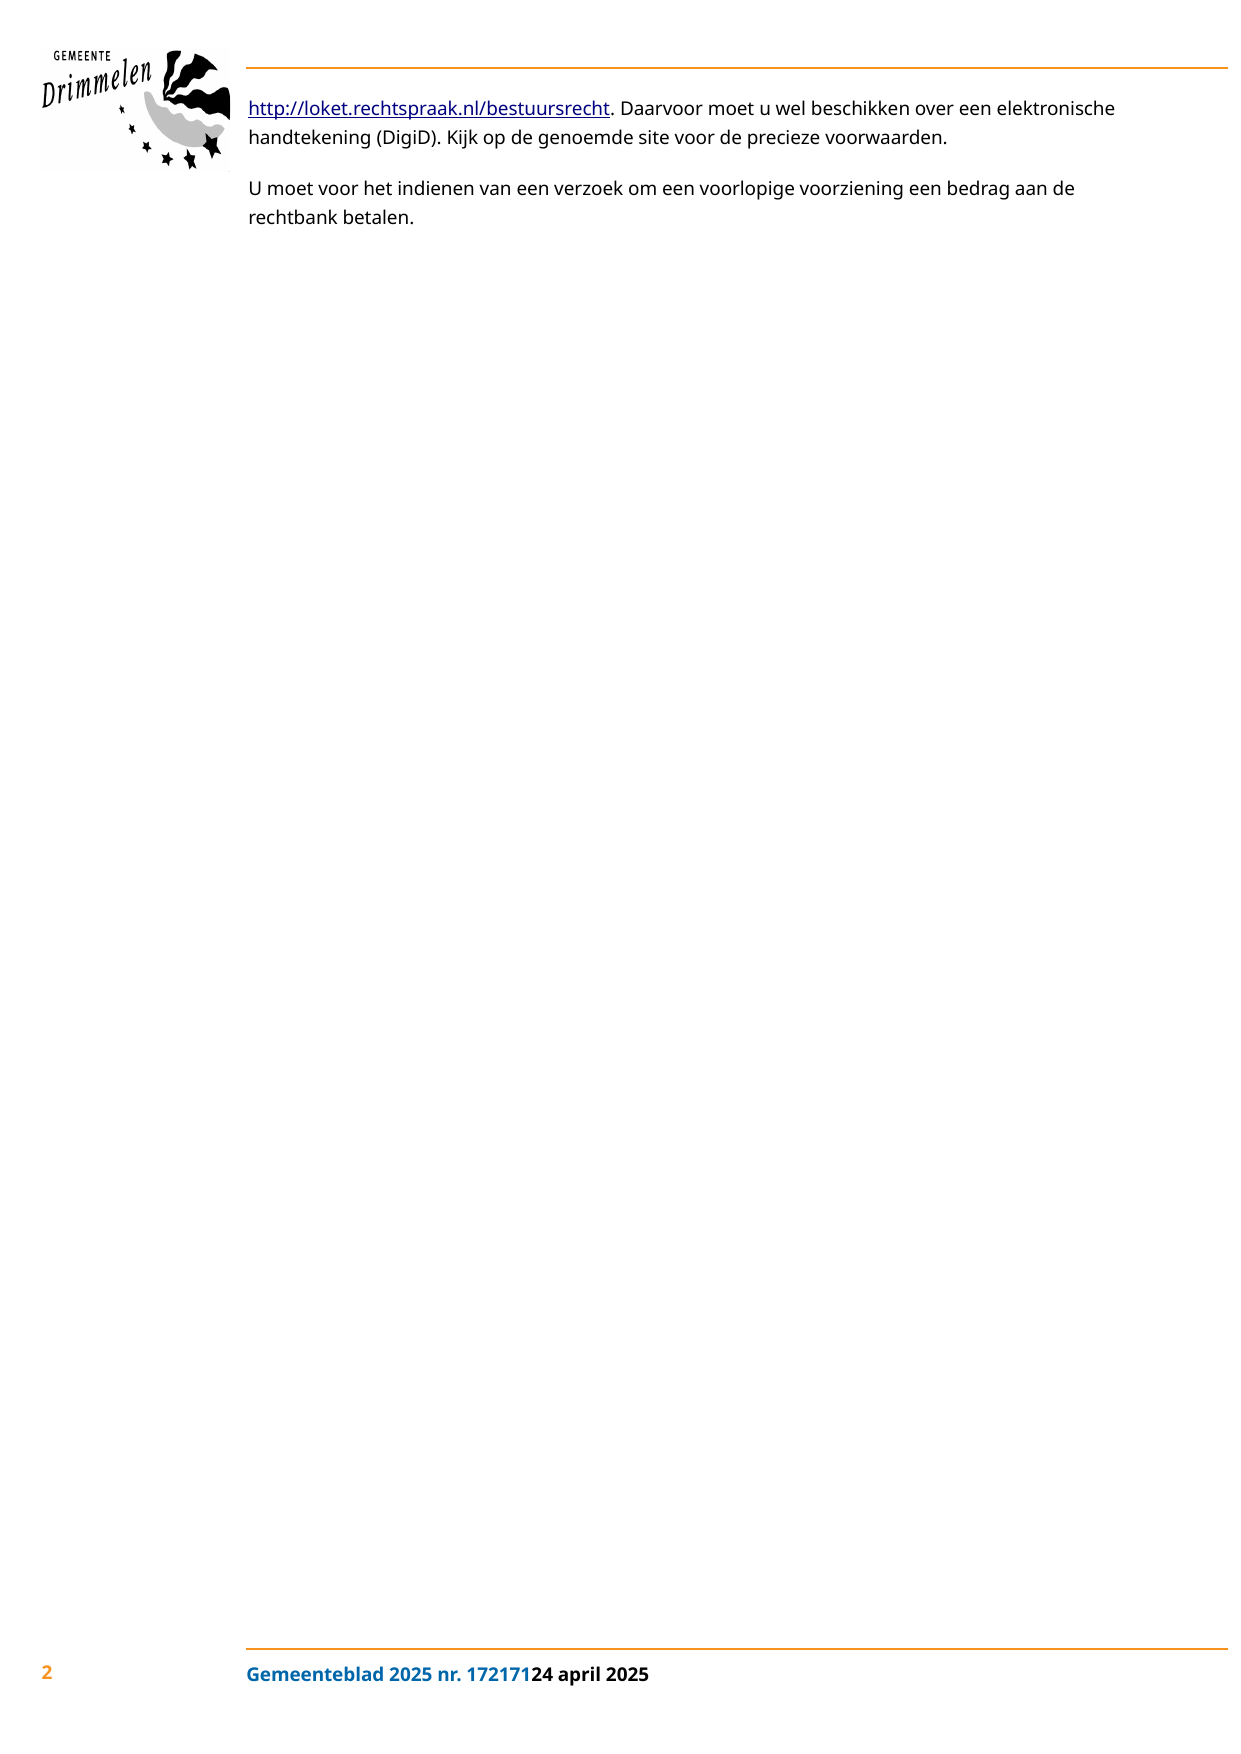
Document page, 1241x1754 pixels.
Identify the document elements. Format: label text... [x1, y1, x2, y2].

text U moet voor het indienen van een verzoek om een voorlopige voorziening een bedrag aan de rechtbank betalen. [248, 175, 1152, 230]
picture [41, 47, 231, 172]
text http://loket.rechtspraak.nl/bestuursrecht. Daarvoor moet u wel beschikken over een elektronische handtekening (DigiD). Kijk op de genoemde site voor de precieze voorwaarden. [248, 95, 1152, 150]
